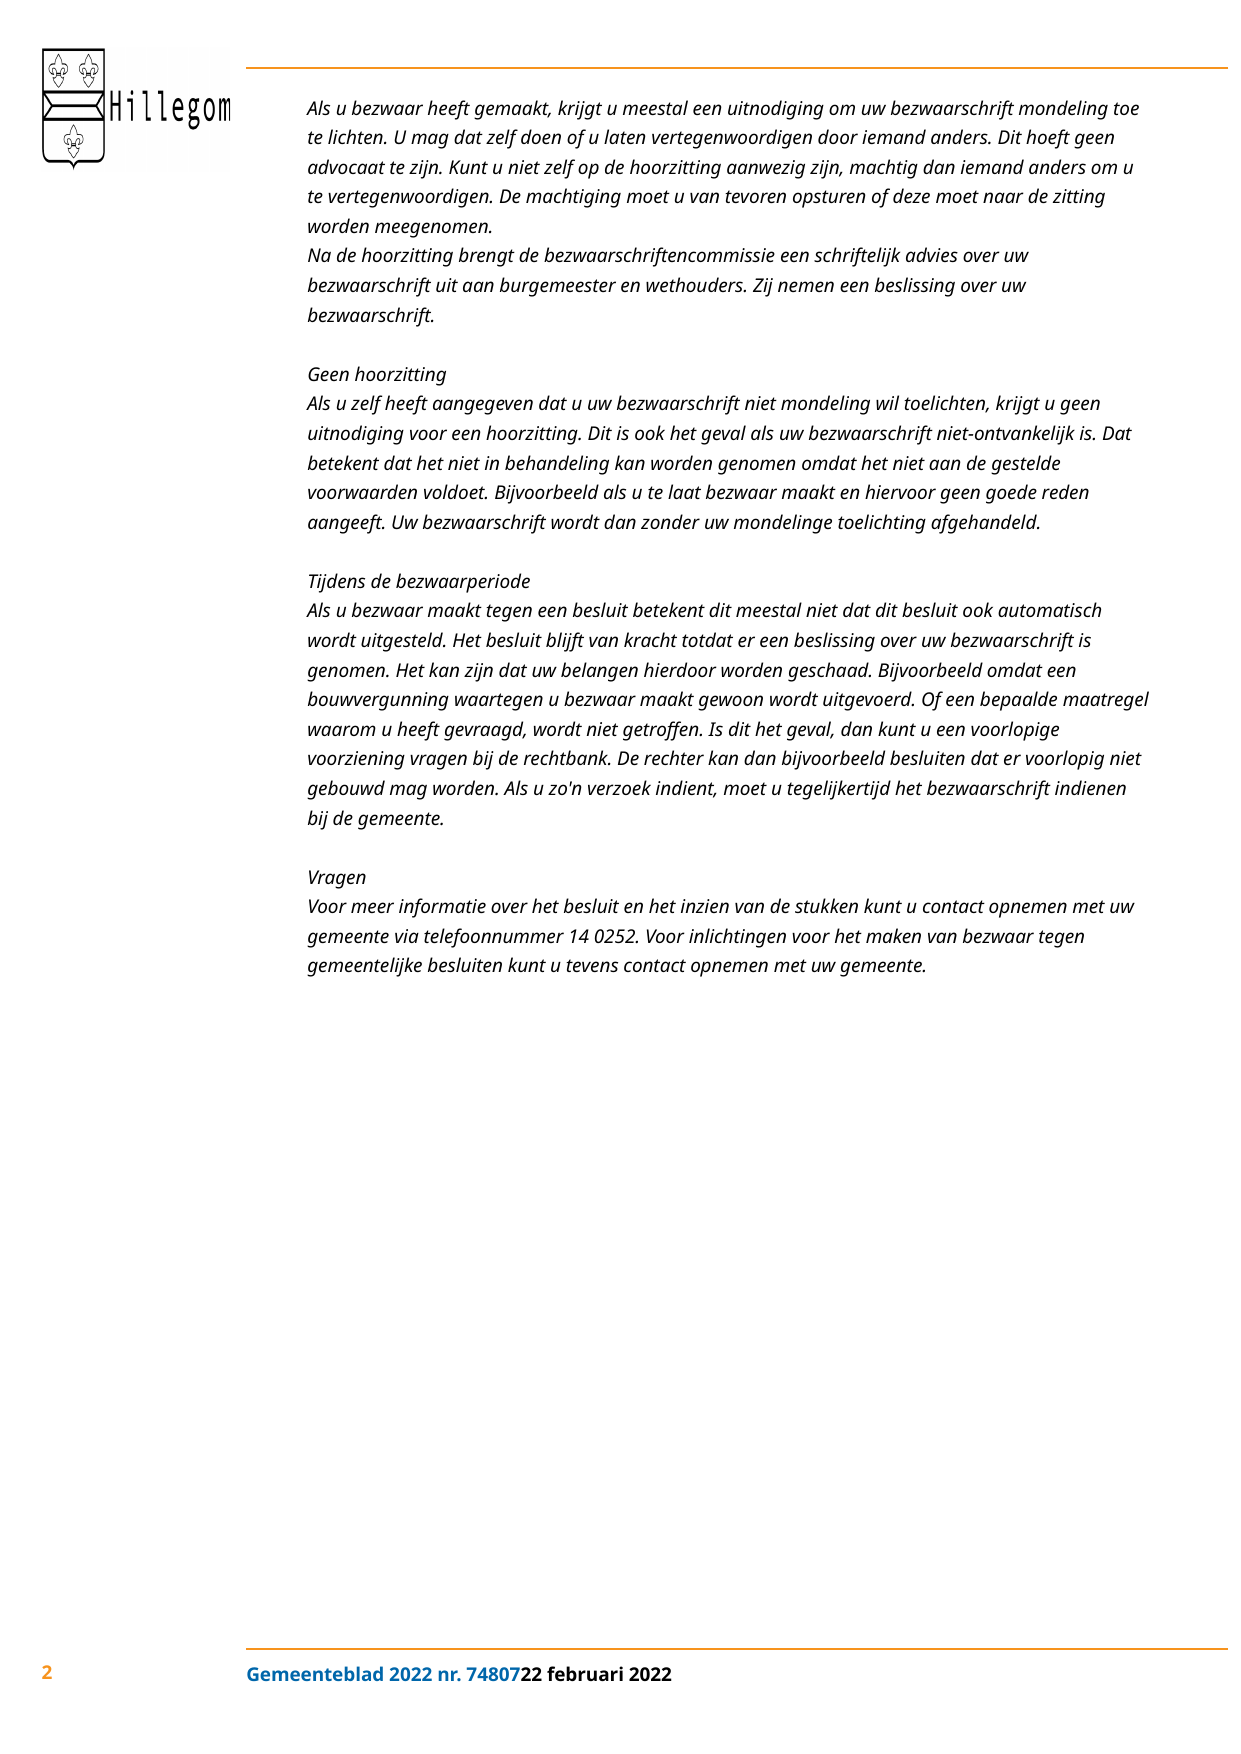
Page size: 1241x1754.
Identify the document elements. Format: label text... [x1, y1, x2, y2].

list Als u zelf heeft aangegeven dat u uw bezwaarschrift niet mondeling wil toelichten, krijgt u geen uitnodiging voor een hoorzitting. Dit is ook het geval als uw bezwaarschrift niet-ontvankelijk is. Dat betekent dat het niet in behandeling kan worden genomen omdat het niet aan de gestelde voorwaarden voldoet. Bijvoorbeeld als u te laat bezwaar maakt en hiervoor geen goede reden aangeeft. Uw bezwaarschrift wordt dan zonder uw mondelinge toelichting afgehandeld. [248, 391, 1152, 535]
list Als u bezwaar heeft gemaakt, krijgt u meestal een uitnodiging om uw bezwaarschrift mondeling toe te lichten. U mag dat zelf doen of u laten vertegenwoordigen door iemand anders. Dit hoeft geen advocaat te zijn. Kunt u niet zelf op de hoorzitting aanwezig zijn, machtig dan iemand anders om u te vertegenwoordigen. De machtiging moet u van tevoren opsturen of deze moet naar de zitting worden meegenomen. [248, 95, 1152, 239]
picture [41, 47, 231, 172]
list Voor meer informatie over het besluit en het inzien van de stukken kunt u contact opnemen met uw gemeente via telefoonnummer 14 0252. Voor inlichtingen voor het maken van bezwaar tegen gemeentelijke besluiten kunt u tevens contact opnemen met uw gemeente. [248, 893, 1152, 978]
list Geen hoorzitting [248, 361, 1152, 387]
list Tijdens de bezwaarperiode [248, 568, 1152, 594]
list Na de hoorzitting brengt de bezwaarschriftencommissie een schriftelijk advies over uw bezwaarschrift uit aan burgemeester en wethouders. Zij nemen een beslissing over uw bezwaarschrift. [248, 243, 1152, 328]
list Als u bezwaar maakt tegen een besluit betekent dit meestal niet dat dit besluit ook automatisch wordt uitgesteld. Het besluit blijft van kracht totdat er een beslissing over uw bezwaarschrift is genomen. Het kan zijn dat uw belangen hierdoor worden geschaad. Bijvoorbeeld omdat een bouwvergunning waartegen u bezwaar maakt gewoon wordt uitgevoerd. Of een bepaalde maatregel waarom u heeft gevraagd, wordt niet getroffen. Is dit het geval, dan kunt u een voorlopige voorziening vragen bij de rechtbank. De rechter kan dan bijvoorbeeld besluiten dat er voorlopig niet gebouwd mag worden. Als u zo'n verzoek indient, moet u tegelijkertijd het bezwaarschrift indienen bij de gemeente. [248, 598, 1152, 831]
list Vragen [248, 864, 1152, 890]
